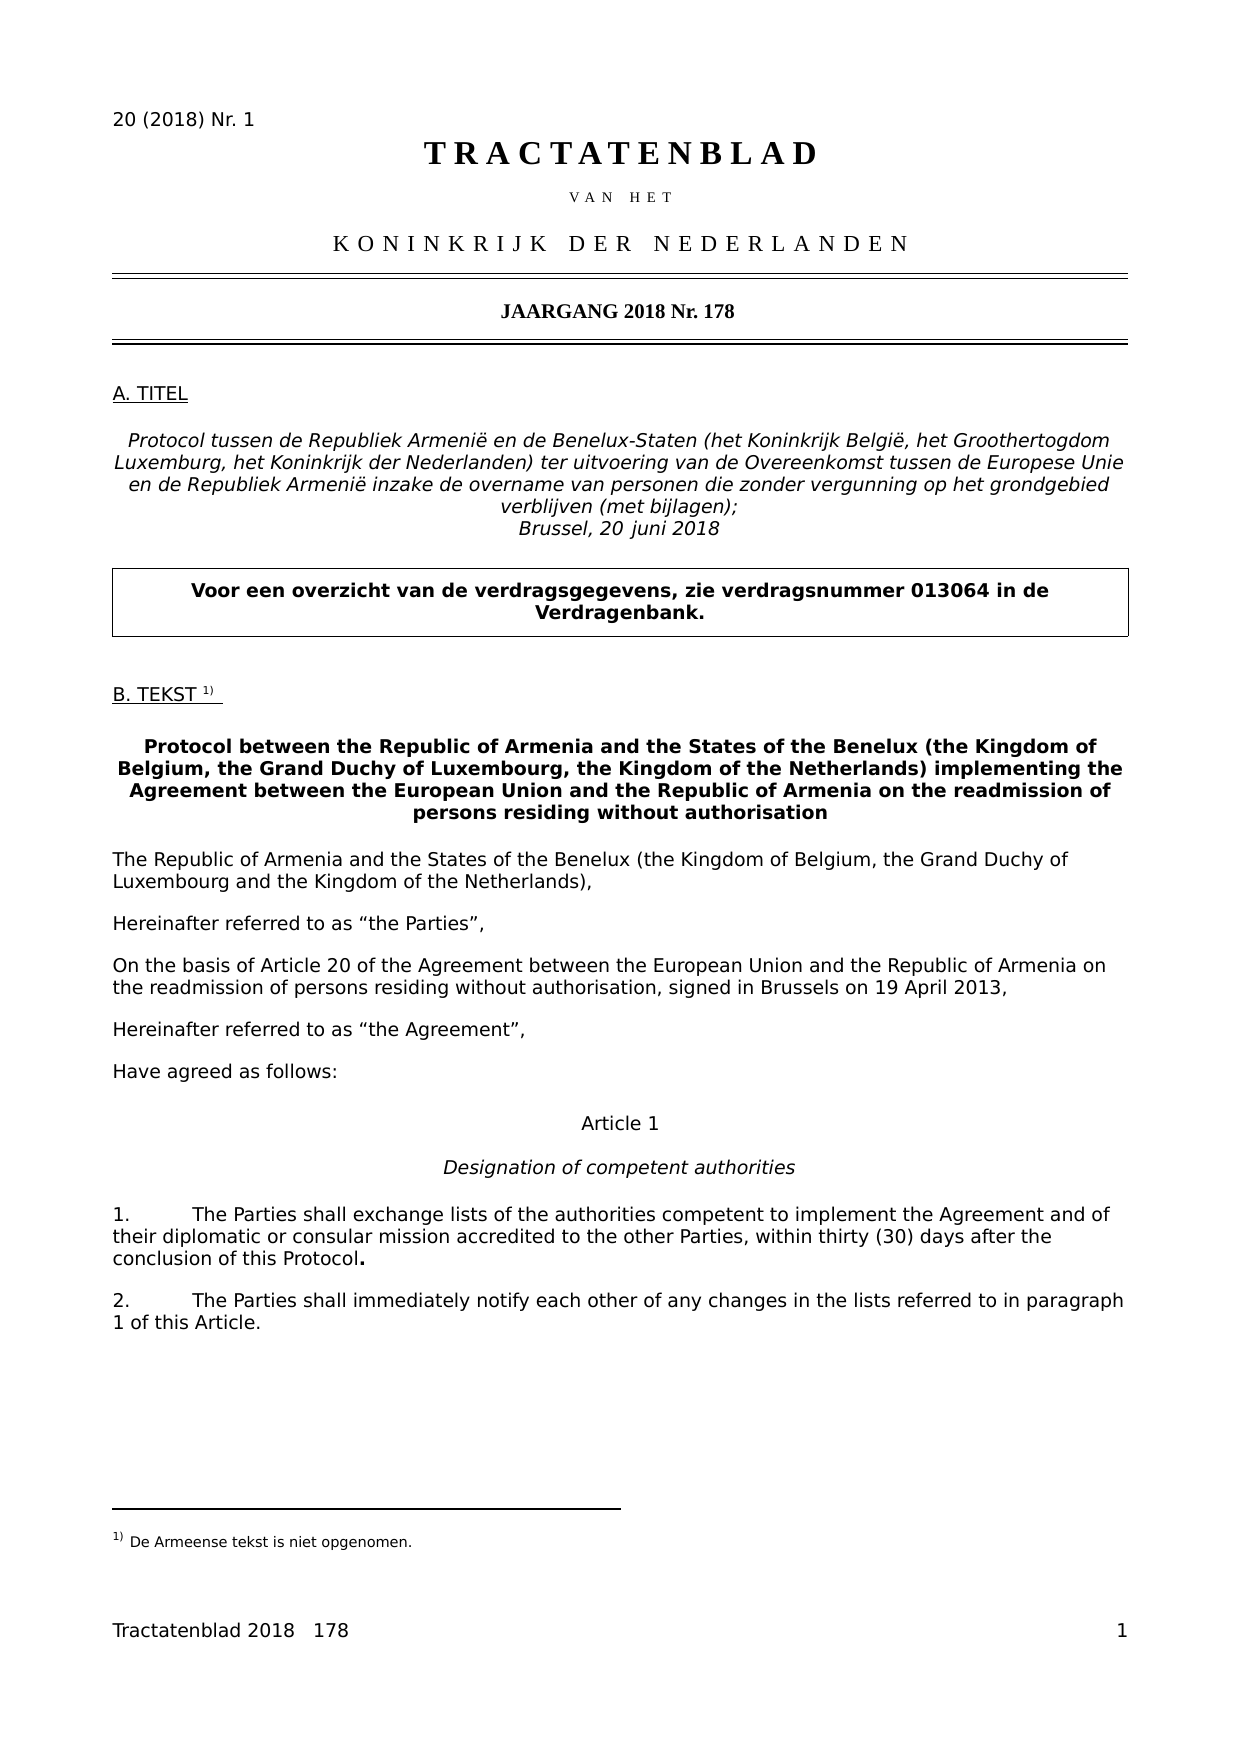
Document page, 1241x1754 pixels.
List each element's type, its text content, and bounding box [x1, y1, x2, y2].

text 2. The Parties shall immediately notify each other of any changes in the lists referred to in paragraph 1 of this Article. [112, 1290, 1128, 1334]
text 20 (2018) Nr. 1 [112, 109, 1128, 131]
text VAN HET [112, 189, 1128, 206]
text Hereinafter referred to as “the Parties”, [112, 913, 1128, 935]
text On the basis of Article 20 of the Agreement between the European Union and the Republic of Armenia on the readmission of persons residing without authorisation, signed in Brussels on 19 April 2013, [112, 955, 1128, 999]
text Hereinafter referred to as “the Agreement”, [112, 1019, 1128, 1041]
text De Armeense tekst is niet opgenomen. [112, 1530, 1128, 1552]
text The Republic of Armenia and the States of the Benelux (the Kingdom of Belgium, the Grand Duchy of Luxembourg and the Kingdom of the Netherlands), [112, 849, 1128, 893]
subtitle A. TITEL [112, 383, 1128, 405]
subtitle Article 1 Designation of competent authorities [112, 1113, 1128, 1179]
subtitle Protocol between the Republic of Armenia and the States of the Benelux (the Kingdom of Belgium, the Grand Duchy of Luxembourg, the Kingdom of the Netherlands) implementing the Agreement between the European Union and the Republic of Armenia on the readmission of persons residing without authorisation [112, 736, 1128, 824]
subtitle B. TEKST [112, 684, 1128, 706]
text 1. The Parties shall exchange lists of the authorities competent to implement the Agreement and of their diplomatic or consular mission accredited to the other Parties, within thirty (30) days after the conclusion of this Protocol. [112, 1204, 1128, 1270]
text Brussel, 20 juni 2018 [112, 518, 1128, 540]
text TRACTATENBLAD [112, 133, 1128, 172]
text Have agreed as follows: [112, 1061, 1128, 1083]
text JAARGANG 2018 Nr. 178 [112, 299, 1128, 323]
text KONINKRIJK DER NEDERLANDEN [112, 229, 1128, 256]
text Protocol tussen de Republiek Armenië en de Benelux-Staten (het Koninkrijk België, het Groothertogdom Luxemburg, het Koninkrijk der Nederlanden) ter uitvoering van de Overeenkomst tussen de Europese Unie en de Republiek Armenië inzake de overname van personen die zonder vergunning op het grondgebied verblijven (met bijlagen); [112, 430, 1128, 518]
